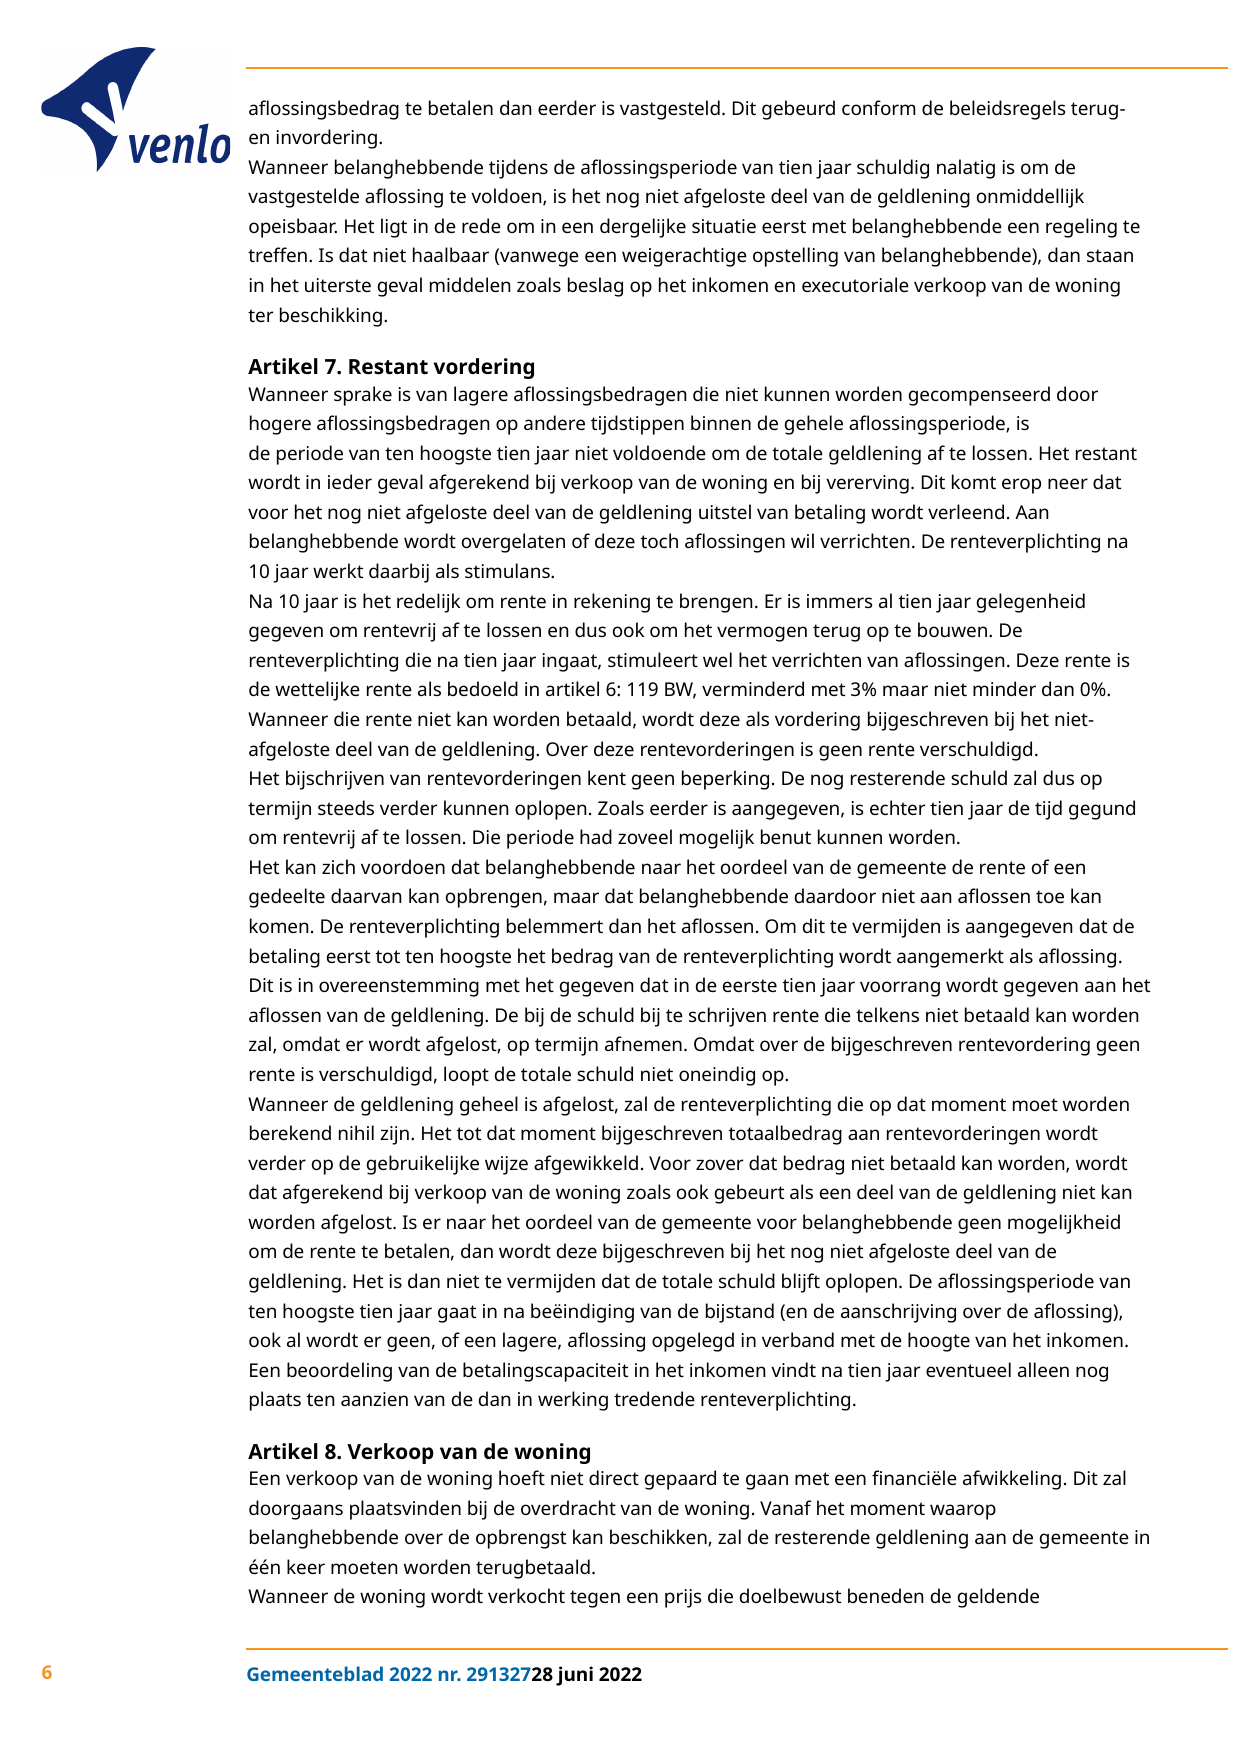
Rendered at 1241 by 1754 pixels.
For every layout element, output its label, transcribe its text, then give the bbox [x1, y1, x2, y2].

text Een verkoop van de woning hoeft niet direct gepaard te gaan met een financiële afwikkeling. Dit zal doorgaans plaatsvinden bij de overdracht van de woning. Vanaf het moment waarop belanghebbende over de opbrengst kan beschikken, zal de resterende geldlening aan de gemeente in één keer moeten worden terugbetaald. [248, 1465, 1152, 1580]
text Wanneer belanghebbende tijdens de aflossingsperiode van tien jaar schuldig nalatig is om de vastgestelde aflossing te voldoen, is het nog niet afgeloste deel van de geldlening onmiddellijk opeisbaar. Het ligt in de rede om in een dergelijke situatie eerst met belanghebbende een regeling te treffen. Is dat niet haalbaar (vanwege een weigerachtige opstelling van belanghebbende), dan staan in het uiterste geval middelen zoals beslag op het inkomen en executoriale verkoop van de woning ter beschikking. [248, 154, 1152, 328]
text Wanneer de woning wordt verkocht tegen een prijs die doelbewust beneden de geldende [248, 1584, 1152, 1609]
text Wanneer sprake is van lagere aflossingsbedragen die niet kunnen worden gecompenseerd door hogere aflossingsbedragen op andere tijdstippen binnen de gehele aflossingsperiode, is [248, 381, 1152, 436]
text aflossingsbedrag te betalen dan eerder is vastgesteld. Dit gebeurd conform de beleidsregels terug- en invordering. [248, 95, 1152, 150]
text Na 10 jaar is het redelijk om rente in rekening te brengen. Er is immers al tien jaar gelegenheid gegeven om rentevrij af te lossen en dus ook om het vermogen terug op te bouwen. De renteverplichting die na tien jaar ingaat, stimuleert wel het verrichten van aflossingen. Deze rente is de wettelijke rente als bedoeld in artikel 6: 119 BW, verminderd met 3% maar niet minder dan 0%. Wanneer die rente niet kan worden betaald, wordt deze als vordering bijgeschreven bij het niet-afgeloste deel van de geldlening. Over deze rentevorderingen is geen rente verschuldigd. [248, 588, 1152, 761]
text de periode van ten hoogste tien jaar niet voldoende om de totale geldlening af te lossen. Het restant wordt in ieder geval afgerekend bij verkoop van de woning en bij vererving. Dit komt erop neer dat voor het nog niet afgeloste deel van de geldlening uitstel van betaling wordt verleend. Aan belanghebbende wordt overgelaten of deze toch aflossingen wil verrichten. De renteverplichting na 10 jaar werkt daarbij als stimulans. [248, 440, 1152, 584]
text Artikel 7. Restant vordering [248, 352, 1152, 381]
text Wanneer de geldlening geheel is afgelost, zal de renteverplichting die op dat moment moet worden berekend nihil zijn. Het tot dat moment bijgeschreven totaalbedrag aan rentevorderingen wordt verder op de gebruikelijke wijze afgewikkeld. Voor zover dat bedrag niet betaald kan worden, wordt dat afgerekend bij verkoop van de woning zoals ook gebeurt als een deel van de geldlening niet kan worden afgelost. Is er naar het oordeel van de gemeente voor belanghebbende geen mogelijkheid om de rente te betalen, dan wordt deze bijgeschreven bij het nog niet afgeloste deel van de geldlening. Het is dan niet te vermijden dat de totale schuld blijft oplopen. De aflossingsperiode van ten hoogste tien jaar gaat in na beëindiging van de bijstand (en de aanschrijving over de aflossing), ook al wordt er geen, of een lagere, aflossing opgelegd in verband met de hoogte van het inkomen. [248, 1091, 1152, 1353]
text Het kan zich voordoen dat belanghebbende naar het oordeel van de gemeente de rente of een gedeelte daarvan kan opbrengen, maar dat belanghebbende daardoor niet aan aflossen toe kan komen. De renteverplichting belemmert dan het aflossen. Om dit te vermijden is aangegeven dat de betaling eerst tot ten hoogste het bedrag van de renteverplichting wordt aangemerkt als aflossing. Dit is in overeenstemming met het gegeven dat in de eerste tien jaar voorrang wordt gegeven aan het aflossen van de geldlening. De bij de schuld bij te schrijven rente die telkens niet betaald kan worden zal, omdat er wordt afgelost, op termijn afnemen. Omdat over de bijgeschreven rentevordering geen rente is verschuldigd, loopt de totale schuld niet oneindig op. [248, 854, 1152, 1087]
picture [41, 47, 231, 172]
text Artikel 8. Verkoop van de woning [248, 1437, 1152, 1465]
text Een beoordeling van de betalingscapaciteit in het inkomen vindt na tien jaar eventueel alleen nog plaats ten aanzien van de dan in werking tredende renteverplichting. [248, 1357, 1152, 1412]
text Het bijschrijven van rentevorderingen kent geen beperking. De nog resterende schuld zal dus op termijn steeds verder kunnen oplopen. Zoals eerder is aangegeven, is echter tien jaar de tijd gegund om rentevrij af te lossen. Die periode had zoveel mogelijk benut kunnen worden. [248, 765, 1152, 850]
